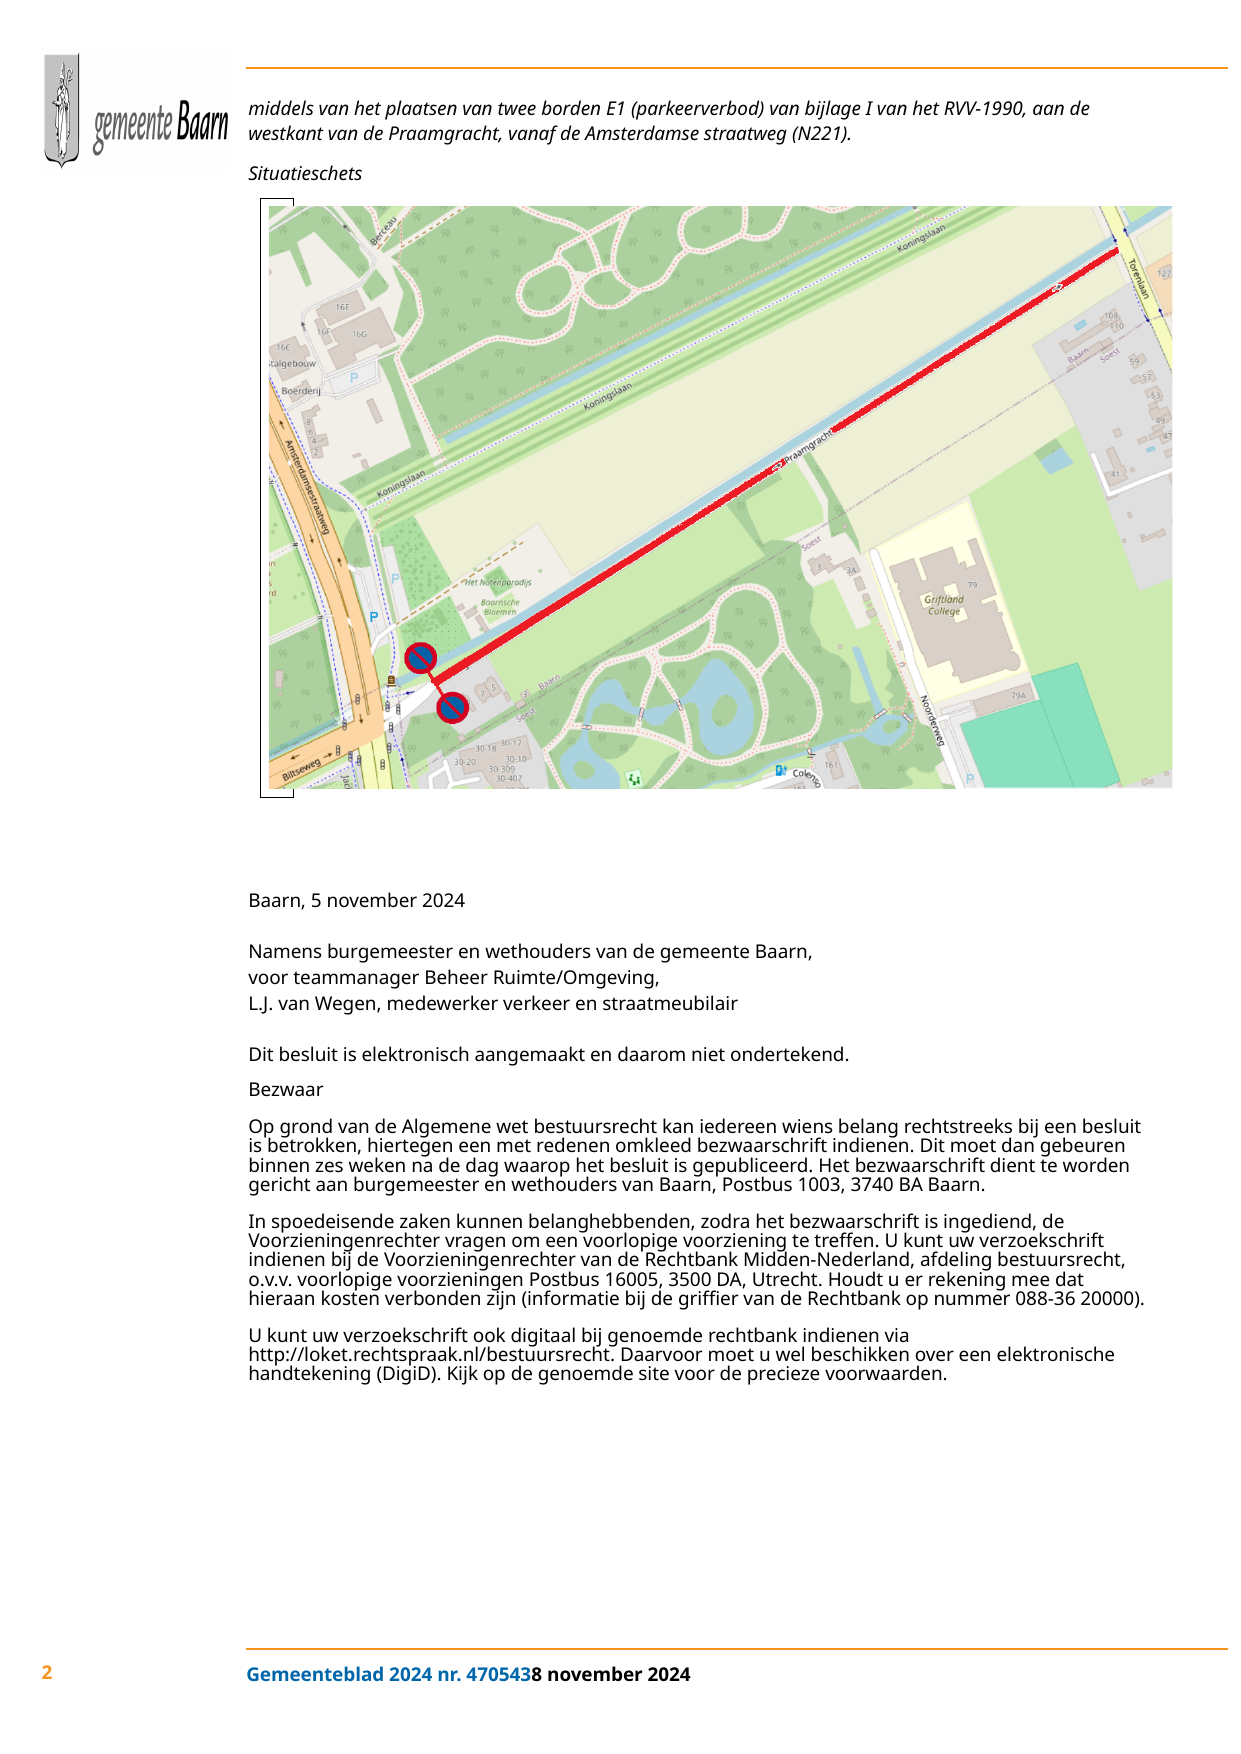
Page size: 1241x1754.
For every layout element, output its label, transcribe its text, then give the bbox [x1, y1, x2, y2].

text Baarn, 5 november 2024 [248, 887, 1152, 913]
text middels van het plaatsen van twee borden E1 (parkeerverbod) van bijlage I van het RVV-1990, aan de westkant van de Praamgracht, vanaf de Amsterdamse straatweg (N221). [248, 95, 1152, 146]
picture [41, 47, 231, 172]
text In spoedeisende zaken kunnen belanghebbenden, zodra het bezwaarschrift is ingediend, de Voorzieningenrechter vragen om een voorlopige voorziening te treffen. U kunt uw verzoekschrift indienen bij de Voorzieningenrechter van de Rechtbank Midden-Nederland, afdeling bestuursrecht, o.v.v. voorlopige voorzieningen Postbus 16005, 3500 DA, Utrecht. Houdt u er rekening mee dat hieraan kosten verbonden zijn (informatie bij de griffier van de Rechtbank op nummer 088-36 20000). [248, 1213, 1152, 1309]
text Namens burgemeester en wethouders van de gemeente Baarn, [248, 939, 1152, 964]
text Bezwaar [248, 1081, 1152, 1100]
text Op grond van de Algemene wet bestuursrecht kan iedereen wiens belang rechtstreeks bij een besluit is betrokken, hiertegen een met redenen omkleed bezwaarschrift indienen. Dit moet dan gebeuren binnen zes weken na de dag waarop het besluit is gepubliceerd. Het bezwaarschrift dient te worden gericht aan burgemeester en wethouders van Baarn, Postbus 1003, 3740 BA Baarn. [248, 1118, 1152, 1195]
text U kunt uw verzoekschrift ook digitaal bij genoemde rechtbank indienen via http://loket.rechtspraak.nl/bestuursrecht. Daarvoor moet u wel beschikken over een elektronische handtekening (DigiD). Kijk op de genoemde site voor de precieze voorwaarden. [248, 1327, 1152, 1385]
text L.J. van Wegen, medewerker verkeer en straatmeubilair [248, 990, 1152, 1016]
text voor teammanager Beheer Ruimte/Omgeving, [248, 964, 1152, 990]
text Situatieschets [248, 160, 1152, 186]
text Dit besluit is elektronisch aangemaakt en daarom niet ondertekend. [248, 1042, 1152, 1067]
picture [268, 206, 1173, 789]
